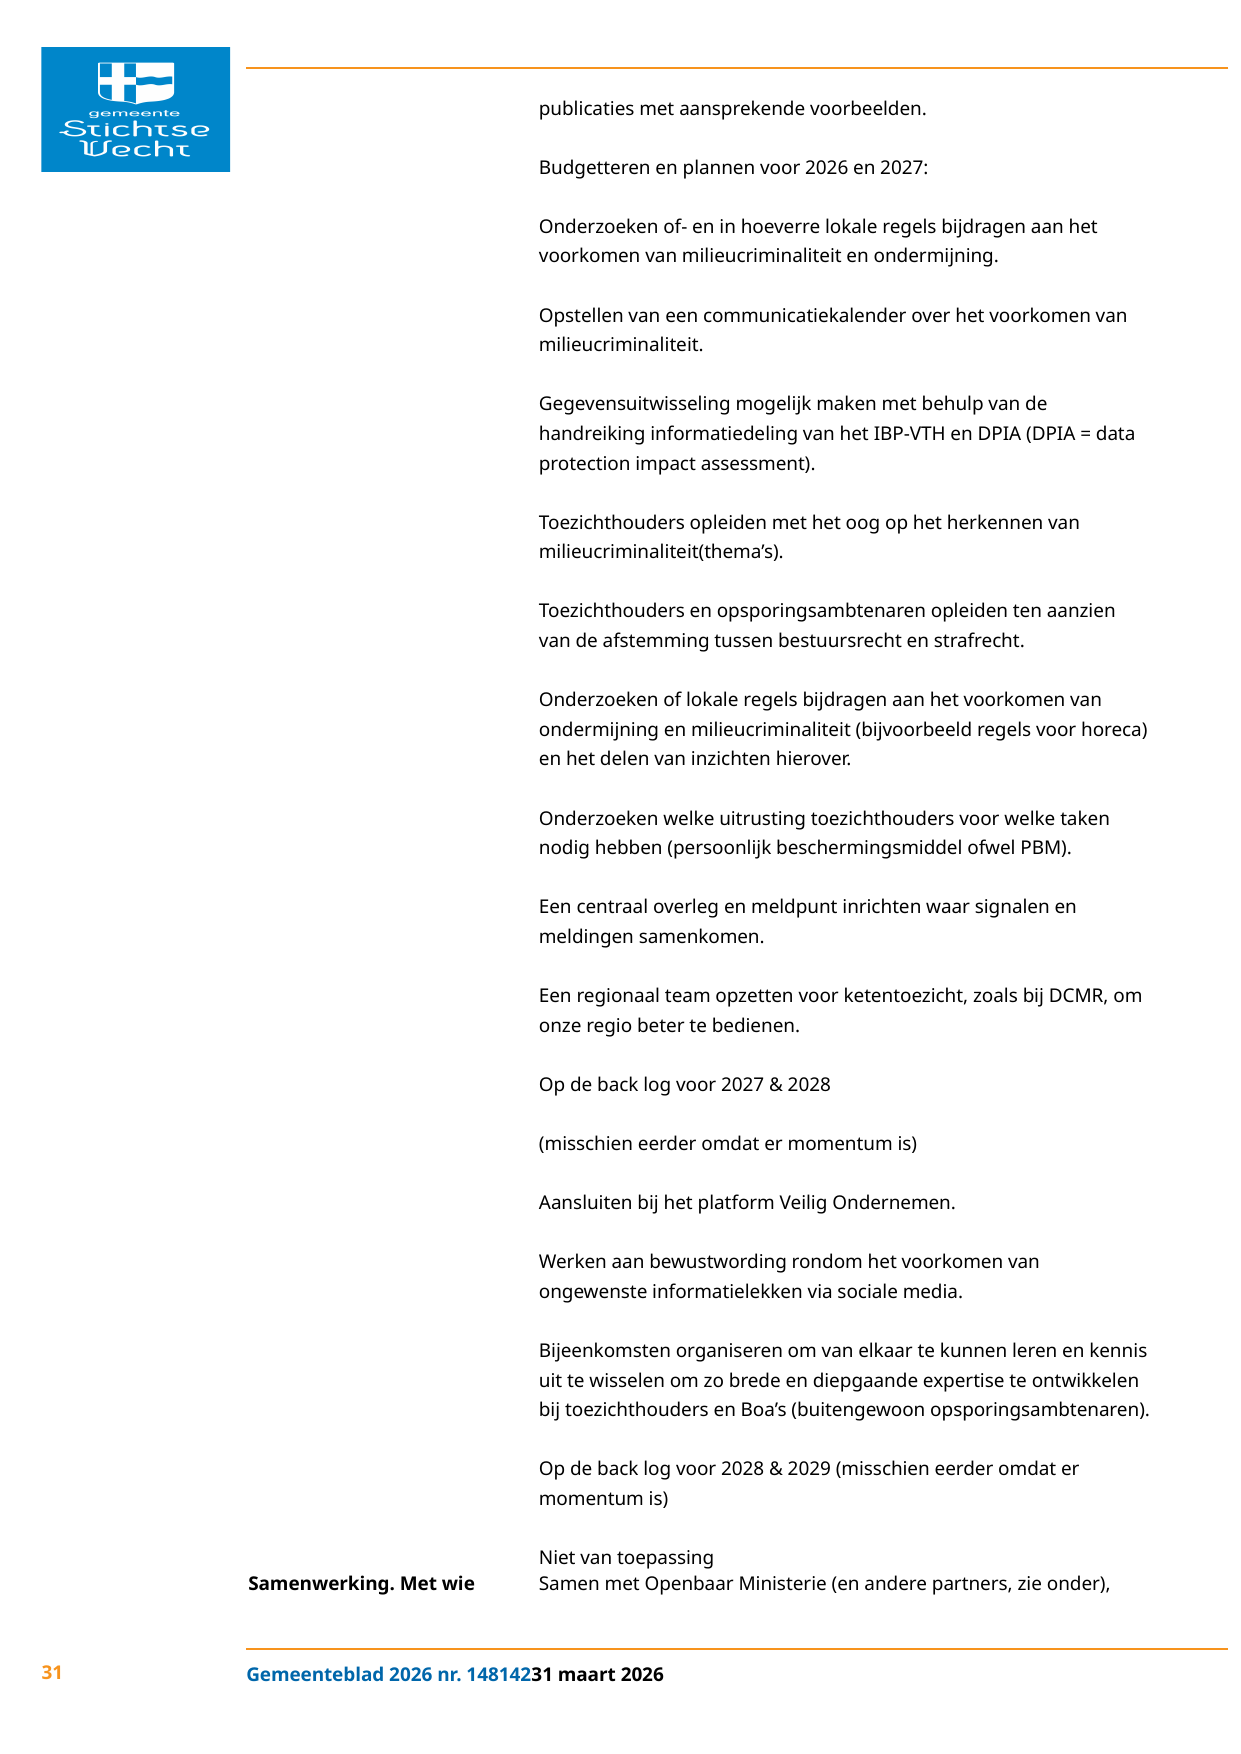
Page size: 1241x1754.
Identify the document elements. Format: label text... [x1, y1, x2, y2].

table_cell publicaties met aansprekende voorbeelden. Budgetteren en plannen voor 2026 en 2027: Onderzoeken of- en in hoeverre lokale regels bijdragen aan het voorkomen van milieucriminaliteit en ondermijning. Opstellen van een communicatiekalender over het voorkomen van milieucriminaliteit. Gegevensuitwisseling mogelijk maken met behulp van de handreiking informatiedeling van het IBP-VTH en DPIA (DPIA = data protection impact assessment). Toezichthouders opleiden met het oog op het herkennen van milieucriminaliteit(thema’s). Toezichthouders en opsporingsambtenaren opleiden ten aanzien van de afstemming tussen bestuursrecht en strafrecht. Onderzoeken of lokale regels bijdragen aan het voorkomen van ondermijning en milieucriminaliteit (bijvoorbeeld regels voor horeca) en het delen van inzichten hierover. Onderzoeken welke uitrusting toezichthouders voor welke taken nodig hebben (persoonlijk beschermingsmiddel ofwel PBM). Een centraal overleg en meldpunt inrichten waar signalen en meldingen samenkomen. Een regionaal team opzetten voor ketentoezicht, zoals bij DCMR, om onze regio beter te bedienen. Op de back log voor 2027 & 2028 (misschien eerder omdat er momentum is) Aansluiten bij het platform Veilig Ondernemen. Werken aan bewustwording rondom het voorkomen van ongewenste informatielekken via sociale media. Bijeenkomsten organiseren om van elkaar te kunnen leren en kennis uit te wisselen om zo brede en diepgaande expertise te ontwikkelen bij toezichthouders en Boa’s (buitengewoon opsporingsambtenaren). Op de back log voor 2028 & 2029 (misschien eerder omdat er momentum is) Niet van toepassing [539, 95, 1152, 1570]
picture [137, 63, 174, 103]
table_cell [248, 95, 539, 1570]
table_cell Samen met Openbaar Ministerie (en andere partners, zie onder), [539, 1570, 1152, 1596]
picture [99, 63, 135, 101]
table_cell Samenwerking. Met wie [248, 1570, 539, 1596]
